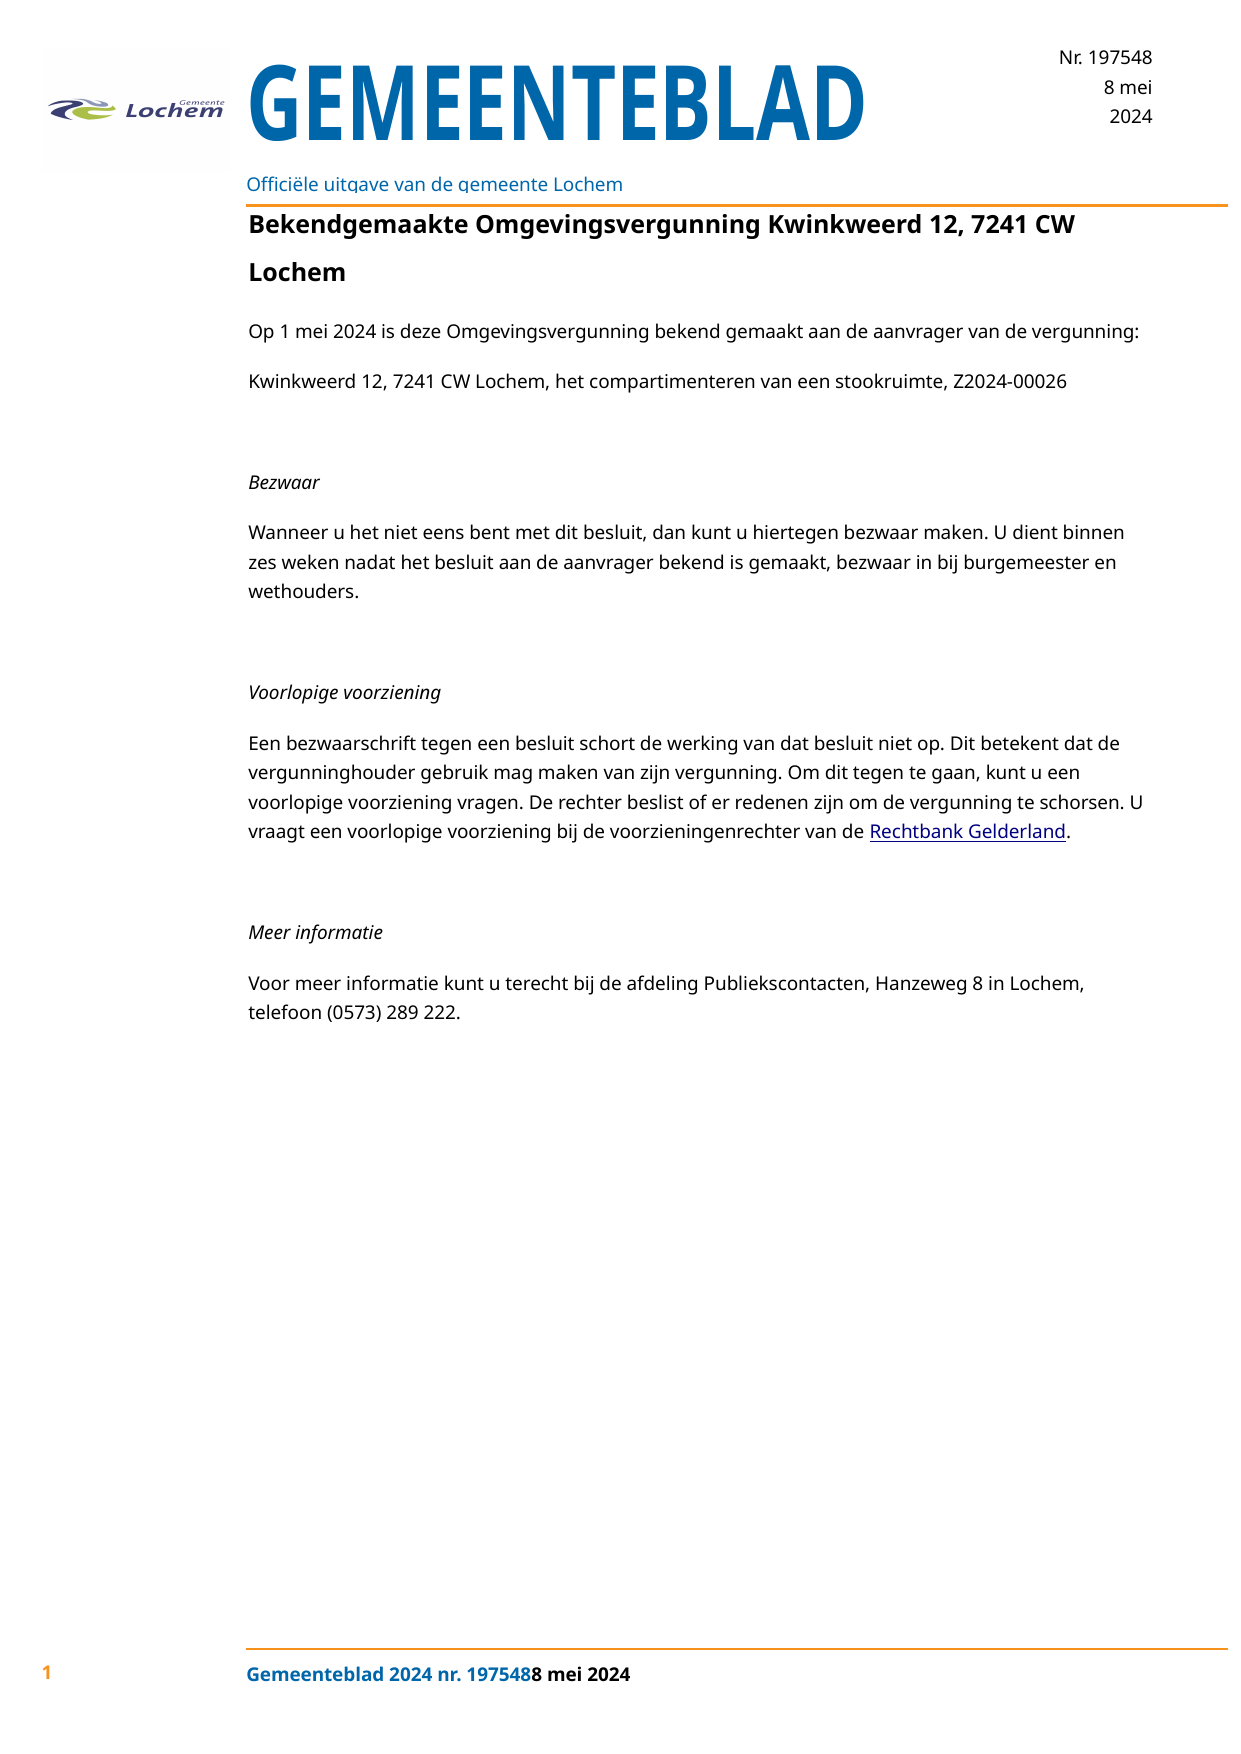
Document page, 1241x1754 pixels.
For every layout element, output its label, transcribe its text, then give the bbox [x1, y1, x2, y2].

text Op 1 mei 2024 is deze Omgevingsvergunning bekend gemaakt aan de aanvrager van de vergunning: [248, 318, 1152, 344]
text Voorlopige voorziening [248, 679, 1152, 705]
text Wanneer u het niet eens bent met dit besluit, dan kunt u hiertegen bezwaar maken. U dient binnen zes weken nadat het besluit aan de aanvrager bekend is gemaakt, bezwaar in bij burgemeester en wethouders. [248, 519, 1152, 604]
text Een bezwaarschrift tegen een besluit schort de werking van dat besluit niet op. Dit betekent dat de vergunninghouder gebruik mag maken van zijn vergunning. Om dit tegen te gaan, kunt u een voorlopige voorziening vragen. De rechter beslist of er redenen zijn om de vergunning te schorsen. U vraagt een voorlopige voorziening bij de voorzieningenrechter van de Rechtbank Gelderland. [248, 730, 1152, 844]
picture [41, 47, 231, 172]
text Bezwaar [248, 469, 1152, 495]
text Kwinkweerd 12, 7241 CW Lochem, het compartimenteren van een stookruimte, Z2024-00026 [248, 368, 1152, 394]
text Bekendgemaakte Omgevingsvergunning Kwinkweerd 12, 7241 CW Lochem [248, 207, 1152, 288]
text Meer informatie [248, 919, 1152, 945]
text Voor meer informatie kunt u terecht bij de afdeling Publiekscontacten, Hanzeweg 8 in Lochem, telefoon (0573) 289 222. [248, 970, 1152, 1025]
